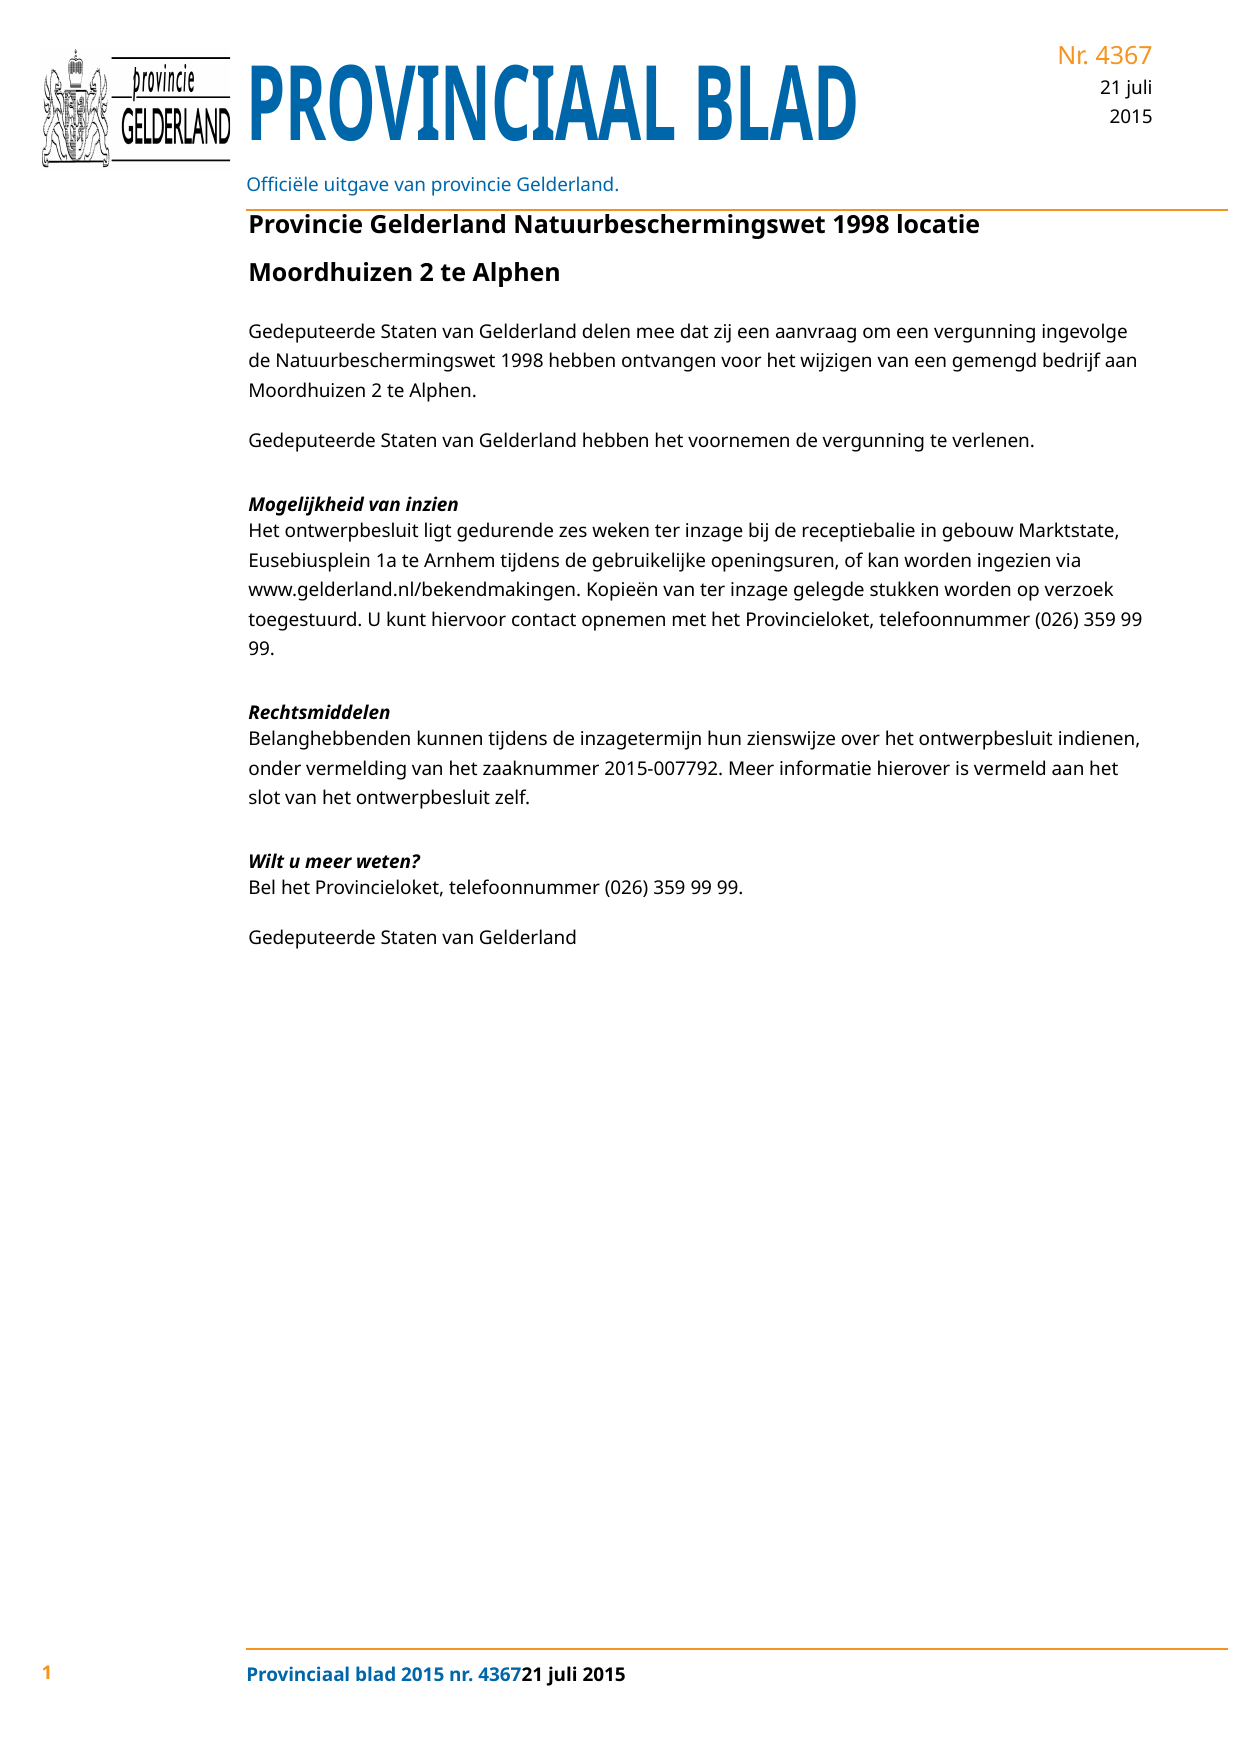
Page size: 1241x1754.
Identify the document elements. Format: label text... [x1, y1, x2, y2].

text Gedeputeerde Staten van Gelderland delen mee dat zij een aanvraag om een vergunning ingevolge de Natuurbeschermingswet 1998 hebben ontvangen voor het wijzigen van een gemengd bedrijf aan Moordhuizen 2 te Alphen. [248, 318, 1152, 403]
text Provincie Gelderland Natuurbeschermingswet 1998 locatie Moordhuizen 2 te Alphen [248, 211, 1152, 288]
text Het ontwerpbesluit ligt gedurende zes weken ter inzage bij de receptiebalie in gebouw Marktstate, Eusebiusplein 1a te Arnhem tijdens de gebruikelijke openingsuren, of kan worden ingezien via www.gelderland.nl/bekendmakingen. Kopieën van ter inzage gelegde stukken worden op verzoek toegestuurd. U kunt hiervoor contact opnemen met het Provincieloket, telefoonnummer (026) 359 99 99. [248, 517, 1152, 661]
text Gedeputeerde Staten van Gelderland [248, 924, 1152, 950]
text Gedeputeerde Staten van Gelderland hebben het voornemen de vergunning te verlenen. [248, 427, 1152, 453]
text Bel het Provincieloket, telefoonnummer (026) 359 99 99. [248, 874, 1152, 900]
text Mogelijkheid van inzien [248, 491, 1152, 517]
text Belanghebbenden kunnen tijdens de inzagetermijn hun zienswijze over het ontwerpbesluit indienen, onder vermelding van het zaaknummer 2015-007792. Meer informatie hierover is vermeld aan het slot van het ontwerpbesluit zelf. [248, 725, 1152, 810]
text Rechtsmiddelen [248, 699, 1152, 725]
text Wilt u meer weten? [248, 848, 1152, 874]
picture [41, 47, 231, 172]
